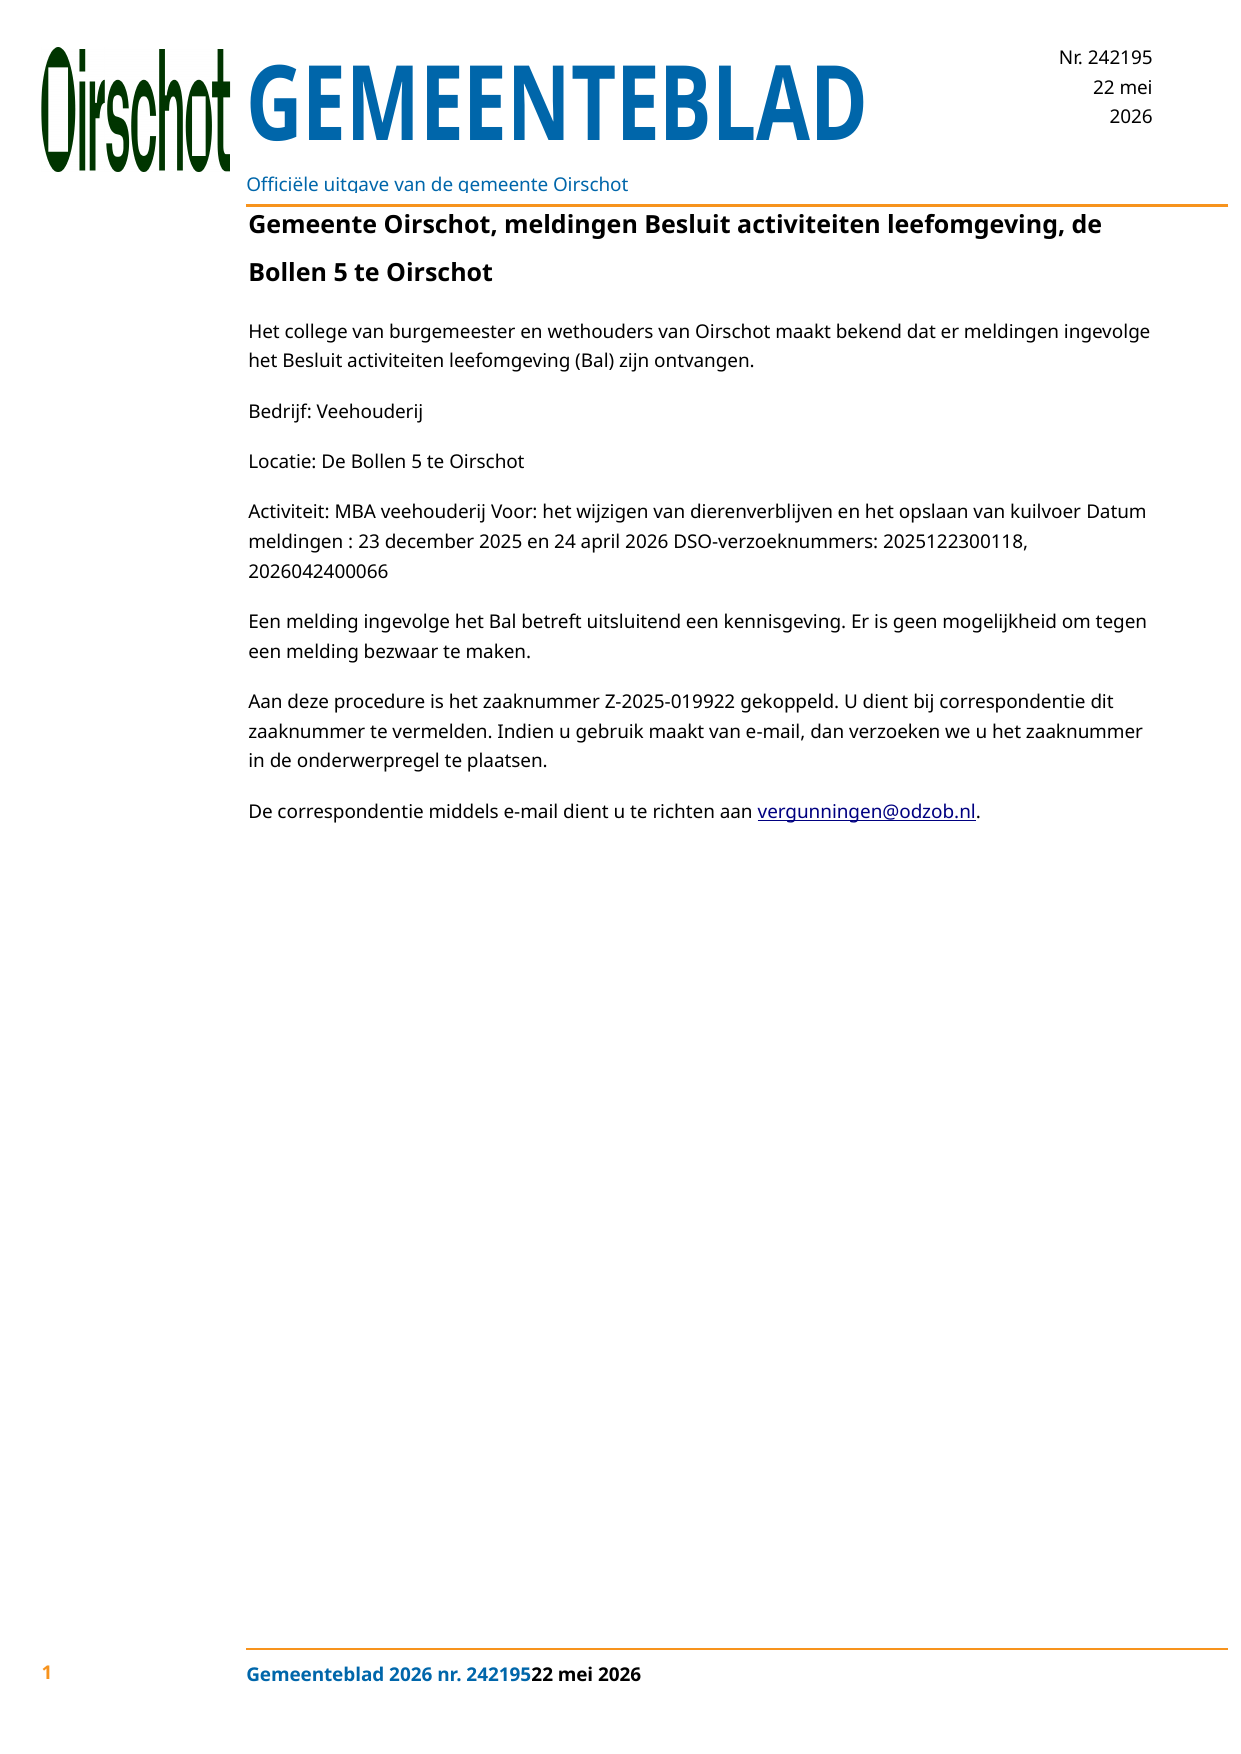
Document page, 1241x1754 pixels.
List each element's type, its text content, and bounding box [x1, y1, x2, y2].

text Het college van burgemeester en wethouders van ​Oirschot maakt bekend dat er meldingen ingevolge het Besluit activiteiten leefomgeving (Bal) zijn ontvangen. [248, 318, 1152, 373]
text De correspondentie middels e-mail dient u te richten aan vergunningen@odzob.nl. [248, 798, 1152, 824]
text Locatie: De Bollen 5​ te Oirschot [248, 448, 1152, 474]
text Activiteit: MBA veehouderij Voor: het wijzigen van dierenverblijven en het opslaan van kuilvoer Datum meldingen : 23 december 2025 en 24 april 2026 DSO-verzoeknummers: 2025122300118, 2026042400066 [248, 499, 1152, 584]
text Gemeente Oirschot​, meldingen Besluit activiteiten leefomgeving, de Bollen 5​ te Oirschot [248, 207, 1152, 288]
text Een melding ingevolge het Bal betreft uitsluitend een kennisgeving. Er is geen mogelijkheid om tegen een melding bezwaar te maken. [248, 608, 1152, 664]
text Bedrijf: Veehouderij [248, 398, 1152, 424]
picture [41, 47, 231, 172]
text Aan deze procedure is het zaaknummer Z-2025-019922 gekoppeld. U dient bij correspondentie dit zaaknummer te vermelden. Indien u gebruik maakt van e-mail, dan verzoeken we u het zaaknummer in de onderwerpregel te plaatsen. [248, 688, 1152, 773]
